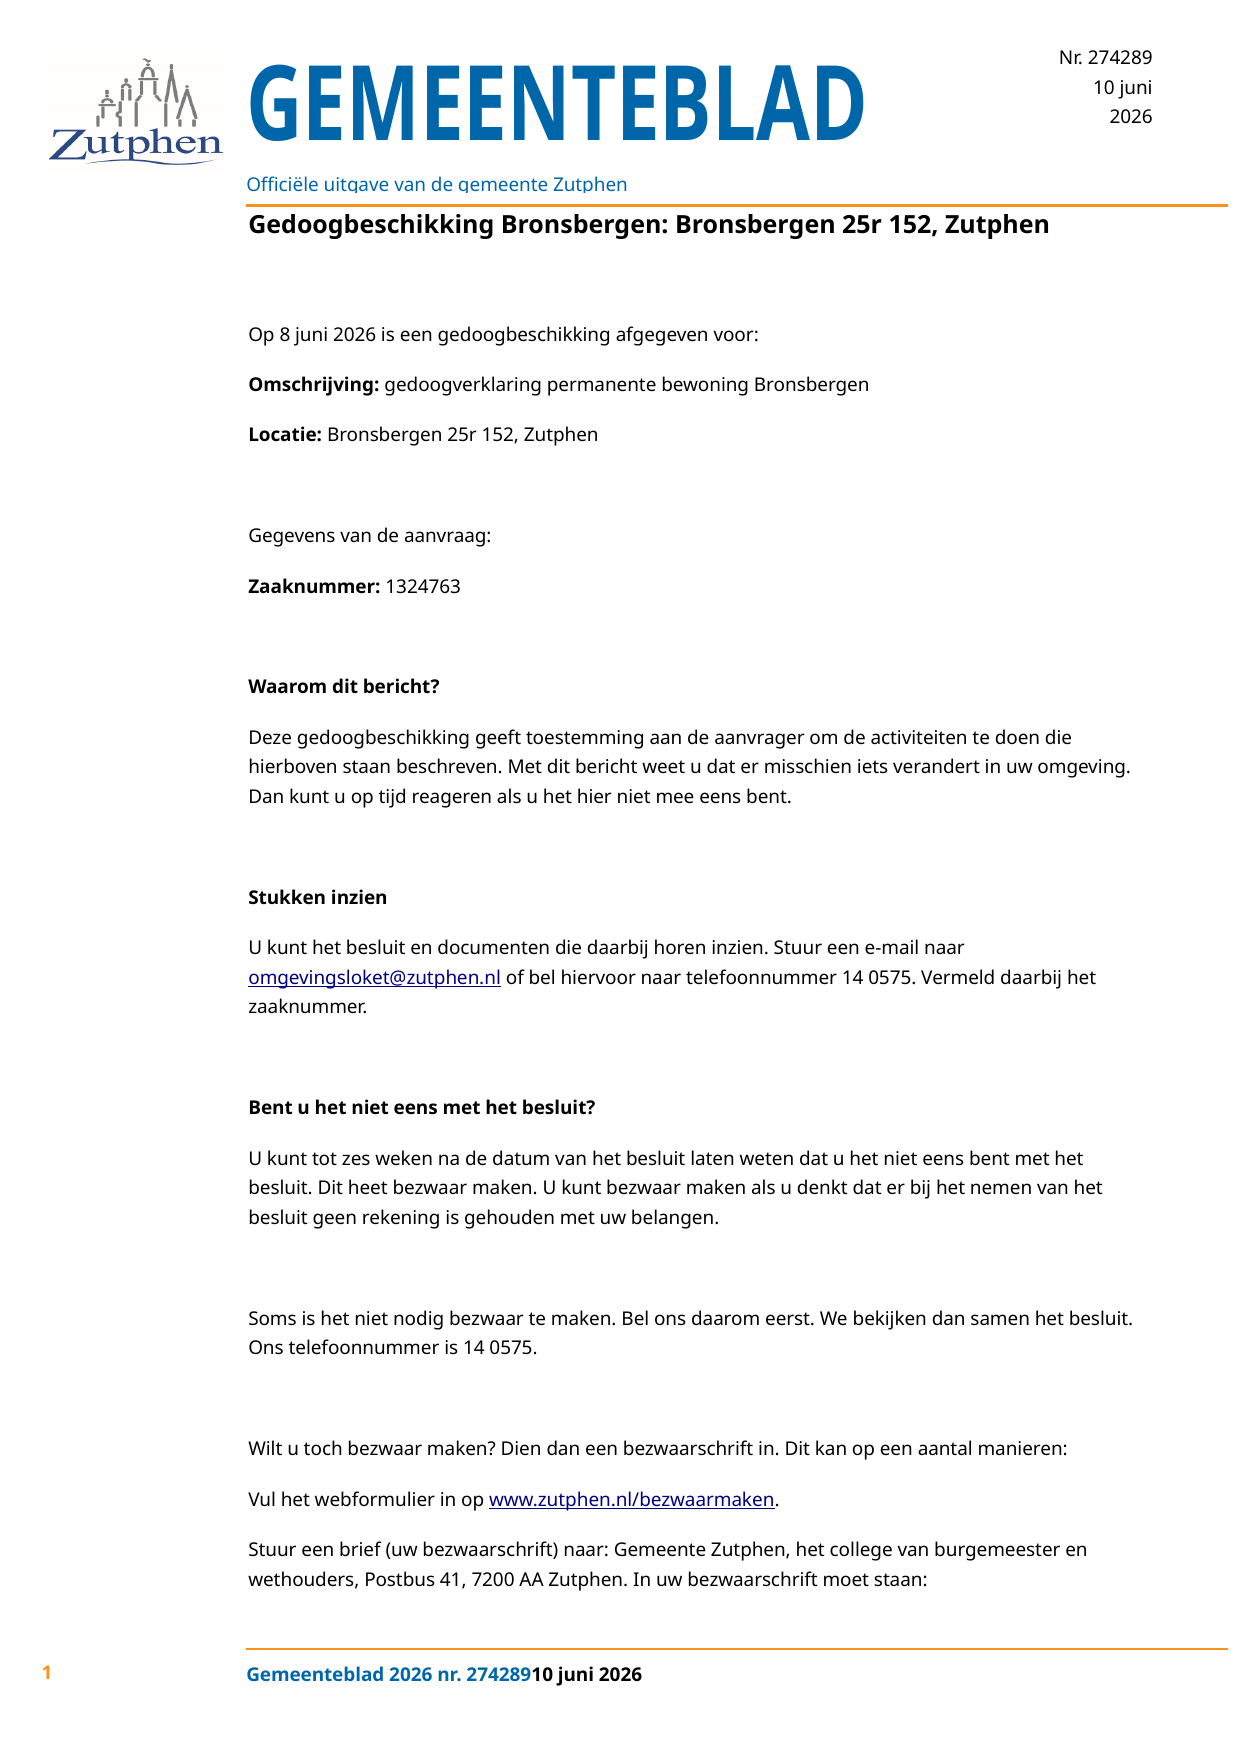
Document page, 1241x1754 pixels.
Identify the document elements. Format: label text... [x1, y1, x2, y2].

text Vul het webformulier in op www.zutphen.nl/bezwaarmaken. [248, 1486, 1152, 1511]
text U kunt tot zes weken na de datum van het besluit laten weten dat u het niet eens bent met het besluit. Dit heet bezwaar maken. U kunt bezwaar maken als u denkt dat er bij het nemen van het besluit geen rekening is gehouden met uw belangen. [248, 1145, 1152, 1230]
text Gedoogbeschikking Bronsbergen: Bronsbergen 25r 152, Zutphen [248, 207, 1152, 241]
picture [41, 47, 231, 172]
text Waarom dit bericht? [248, 674, 1152, 699]
text Omschrijving: gedoogverklaring permanente bewoning Bronsbergen [248, 371, 1152, 397]
text Stuur een brief (uw bezwaarschrift) naar: Gemeente Zutphen, het college van burgemeester en wethouders, Postbus 41, 7200 AA Zutphen. In uw bezwaarschrift moet staan: [248, 1536, 1152, 1591]
text Soms is het niet nodig bezwaar te maken. Bel ons daarom eerst. We bekijken dan samen het besluit. Ons telefoonnummer is 14 0575. [248, 1305, 1152, 1360]
text Bent u het niet eens met het besluit? [248, 1094, 1152, 1120]
text Zaaknummer: 1324763 [248, 573, 1152, 598]
text Gegevens van de aanvraag: [248, 522, 1152, 548]
text Stukken inzien [248, 884, 1152, 910]
text U kunt het besluit en documenten die daarbij horen inzien. Stuur een e-mail naar omgevingsloket@zutphen.nl of bel hiervoor naar telefoonnummer 14 0575. Vermeld daarbij het zaaknummer. [248, 934, 1152, 1019]
text Wilt u toch bezwaar maken? Dien dan een bezwaarschrift in. Dit kan op een aantal manieren: [248, 1435, 1152, 1461]
text Deze gedoogbeschikking geeft toestemming aan de aanvrager om de activiteiten te doen die hierboven staan beschreven. Met dit bericht weet u dat er misschien iets verandert in uw omgeving. Dan kunt u op tijd reageren als u het hier niet mee eens bent. [248, 724, 1152, 809]
text Locatie: Bronsbergen 25r 152, Zutphen [248, 422, 1152, 447]
text Op 8 juni 2026 is een gedoogbeschikking afgegeven voor: [248, 321, 1152, 346]
